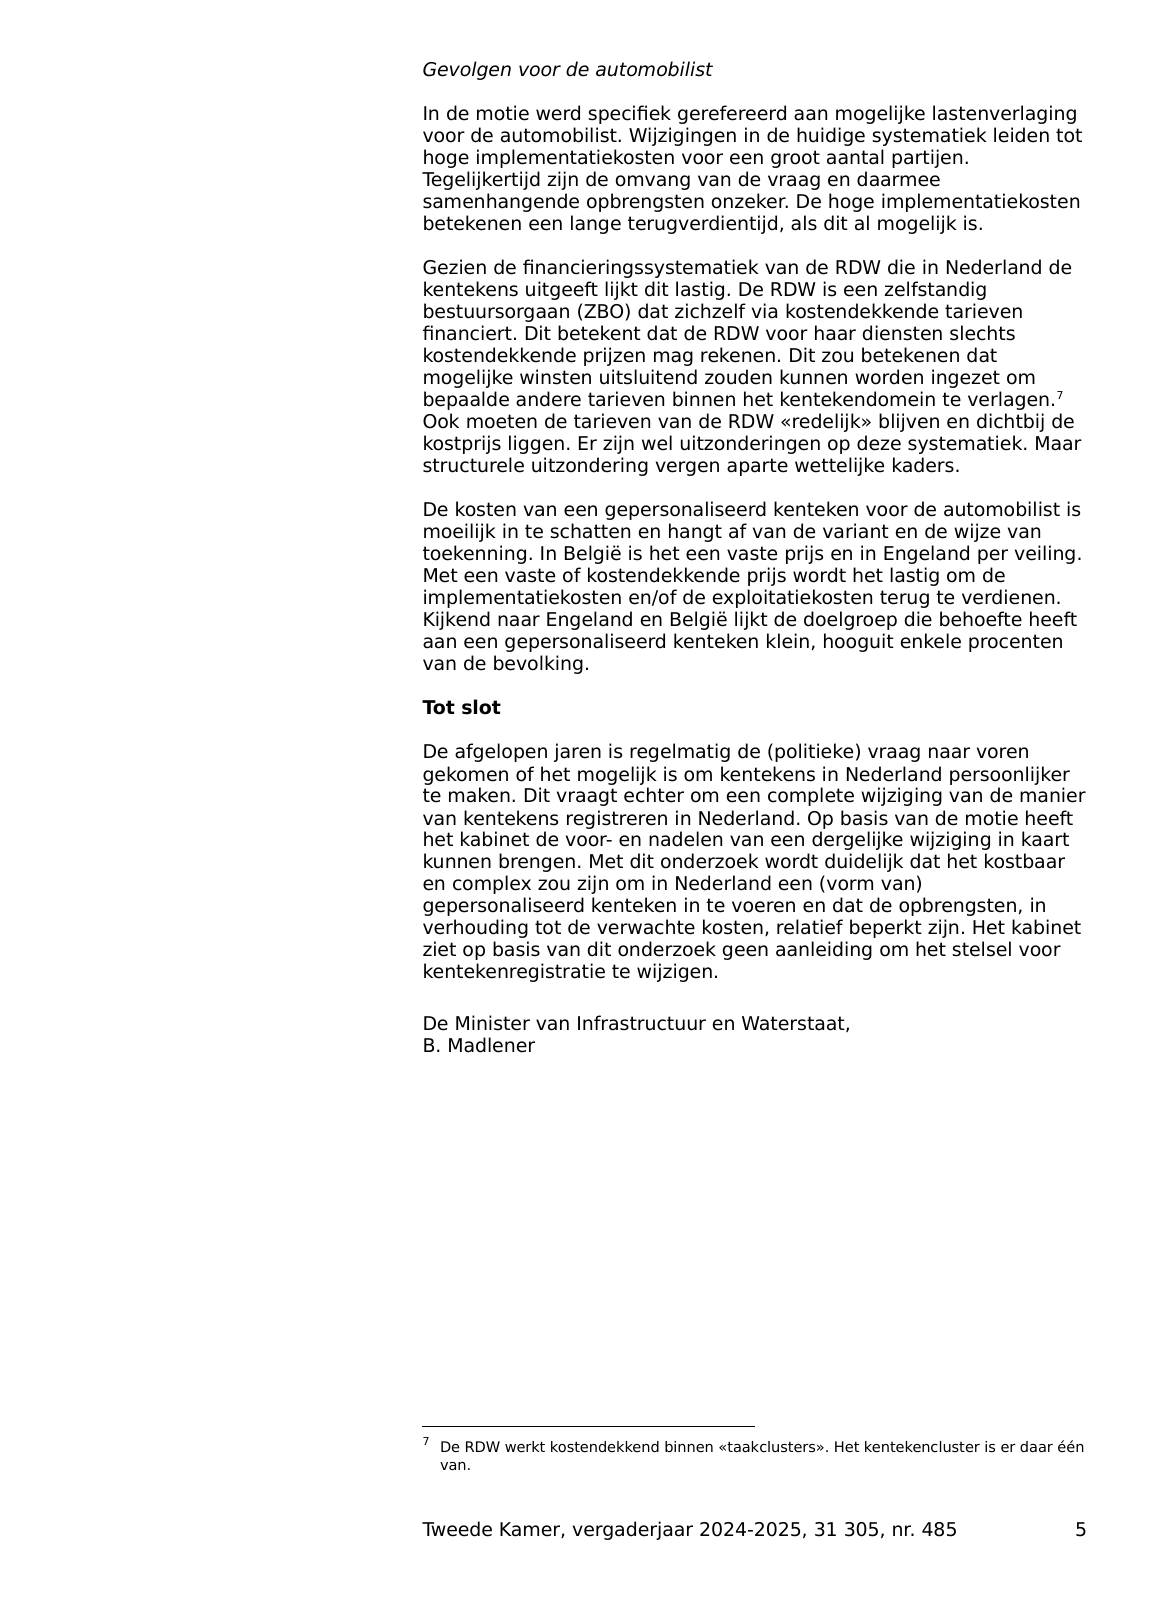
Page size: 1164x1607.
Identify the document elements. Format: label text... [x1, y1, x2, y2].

text De RDW werkt kostendekkend binnen «taakclusters». Het kentekencluster is er daar één van. [422, 1435, 1087, 1474]
text De afgelopen jaren is regelmatig de (politieke) vraag naar voren gekomen of het mogelijk is om kentekens in Nederland persoonlijker te maken. Dit vraagt echter om een complete wijziging van de manier van kentekens registreren in Nederland. Op basis van de motie heeft het kabinet de voor- en nadelen van een dergelijke wijziging in kaart kunnen brengen. Met dit onderzoek wordt duidelijk dat het kostbaar en complex zou zijn om in Nederland een (vorm van) gepersonaliseerd kenteken in te voeren en dat de opbrengsten, in verhouding tot de verwachte kosten, relatief beperkt zijn. Het kabinet ziet op basis van dit onderzoek geen aanleiding om het stelsel voor kentekenregistratie te wijzigen. [422, 741, 1087, 983]
text Gezien de financieringssystematiek van de RDW die in Nederland de kentekens uitgeeft lijkt dit lastig. De RDW is een zelfstandig bestuursorgaan (ZBO) dat zichzelf via kostendekkende tarieven financiert. Dit betekent dat de RDW voor haar diensten slechts kostendekkende prijzen mag rekenen. Dit zou betekenen dat mogelijke winsten uitsluitend zouden kunnen worden ingezet om bepaalde andere tarieven binnen het kentekendomein te verlagen. Ook moeten de tarieven van de RDW «redelijk» blijven en dichtbij de kostprijs liggen. Er zijn wel uitzonderingen op deze systematiek. Maar structurele uitzondering vergen aparte wettelijke kaders. [422, 257, 1087, 477]
text De Minister van Infrastructuur en Waterstaat, B. Madlener [422, 1013, 1087, 1057]
subtitle Tot slot [422, 697, 1087, 719]
text In de motie werd specifiek gerefereerd aan mogelijke lastenverlaging voor de automobilist. Wijzigingen in de huidige systematiek leiden tot hoge implementatiekosten voor een groot aantal partijen. Tegelijkertijd zijn de omvang van de vraag en daarmee samenhangende opbrengsten onzeker. De hoge implementatiekosten betekenen een lange terugverdientijd, als dit al mogelijk is. [422, 103, 1087, 235]
text De kosten van een gepersonaliseerd kenteken voor de automobilist is moeilijk in te schatten en hangt af van de variant en de wijze van toekenning. In België is het een vaste prijs en in Engeland per veiling. Met een vaste of kostendekkende prijs wordt het lastig om de implementatiekosten en/of de exploitatiekosten terug te verdienen. Kijkend naar Engeland en België lijkt de doelgroep die behoefte heeft aan een gepersonaliseerd kenteken klein, hooguit enkele procenten van de bevolking. [422, 499, 1087, 675]
subtitle Gevolgen voor de automobilist [422, 59, 1087, 81]
